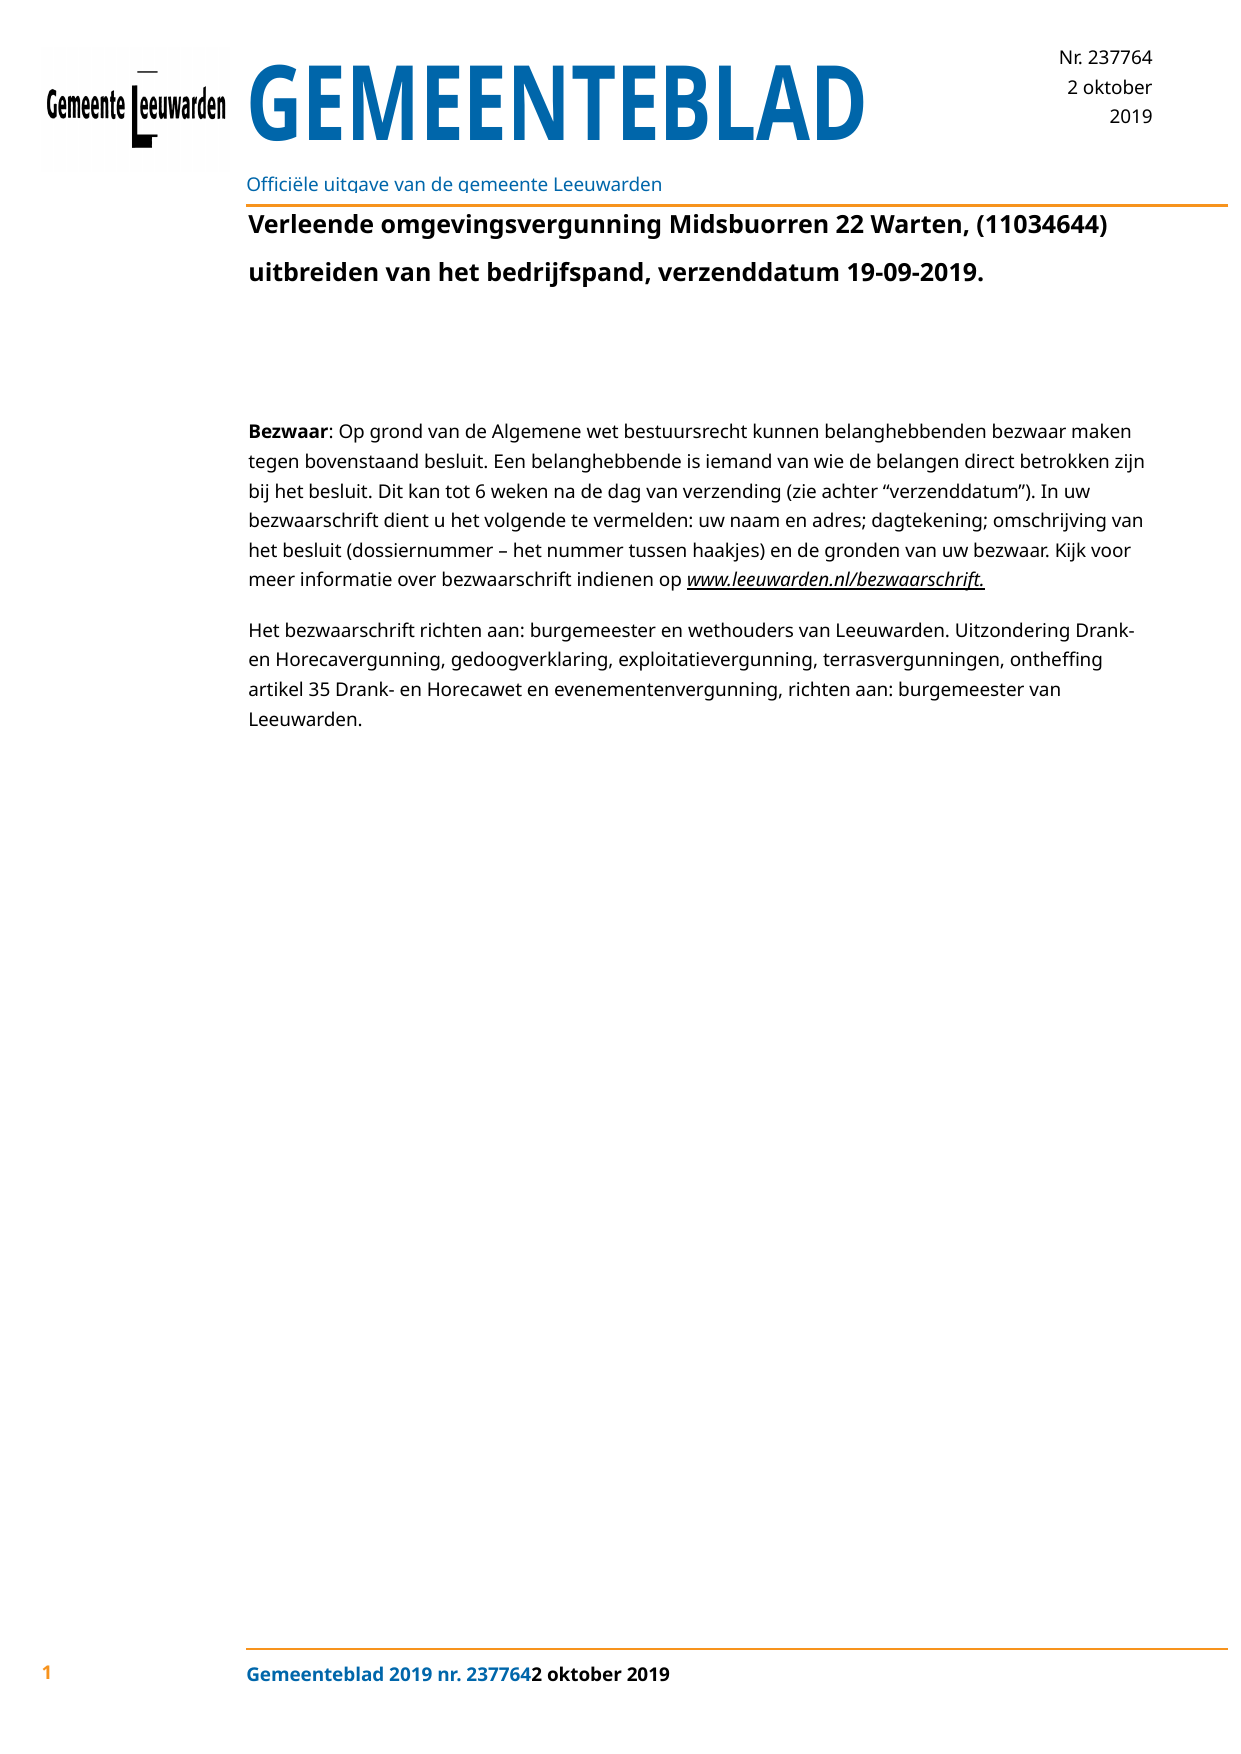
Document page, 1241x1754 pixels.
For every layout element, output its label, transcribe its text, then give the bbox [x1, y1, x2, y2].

picture [41, 47, 231, 172]
text Verleende omgevingsvergunning Midsbuorren 22 Warten, (11034644) uitbreiden van het bedrijfspand, verzenddatum 19-09-2019. [248, 207, 1152, 288]
text Bezwaar: Op grond van de Algemene wet bestuursrecht kunnen belanghebbenden bezwaar maken tegen bovenstaand besluit. Een belanghebbende is iemand van wie de belangen direct betrokken zijn bij het besluit. Dit kan tot 6 weken na de dag van verzending (zie achter “verzenddatum”). In uw bezwaarschrift dient u het volgende te vermelden: uw naam en adres; dagtekening; omschrijving van het besluit (dossiernummer – het nummer tussen haakjes) en de gronden van uw bezwaar. Kijk voor meer informatie over bezwaarschrift indienen op www.leeuwarden.nl/bezwaarschrift. [248, 419, 1152, 592]
text Het bezwaarschrift richten aan: burgemeester en wethouders van Leeuwarden. Uitzondering Drank- en Horecavergunning, gedoogverklaring, exploitatievergunning, terrasvergunningen, ontheffing artikel 35 Drank- en Horecawet en evenementenvergunning, richten aan: burgemeester van Leeuwarden. [248, 617, 1152, 732]
